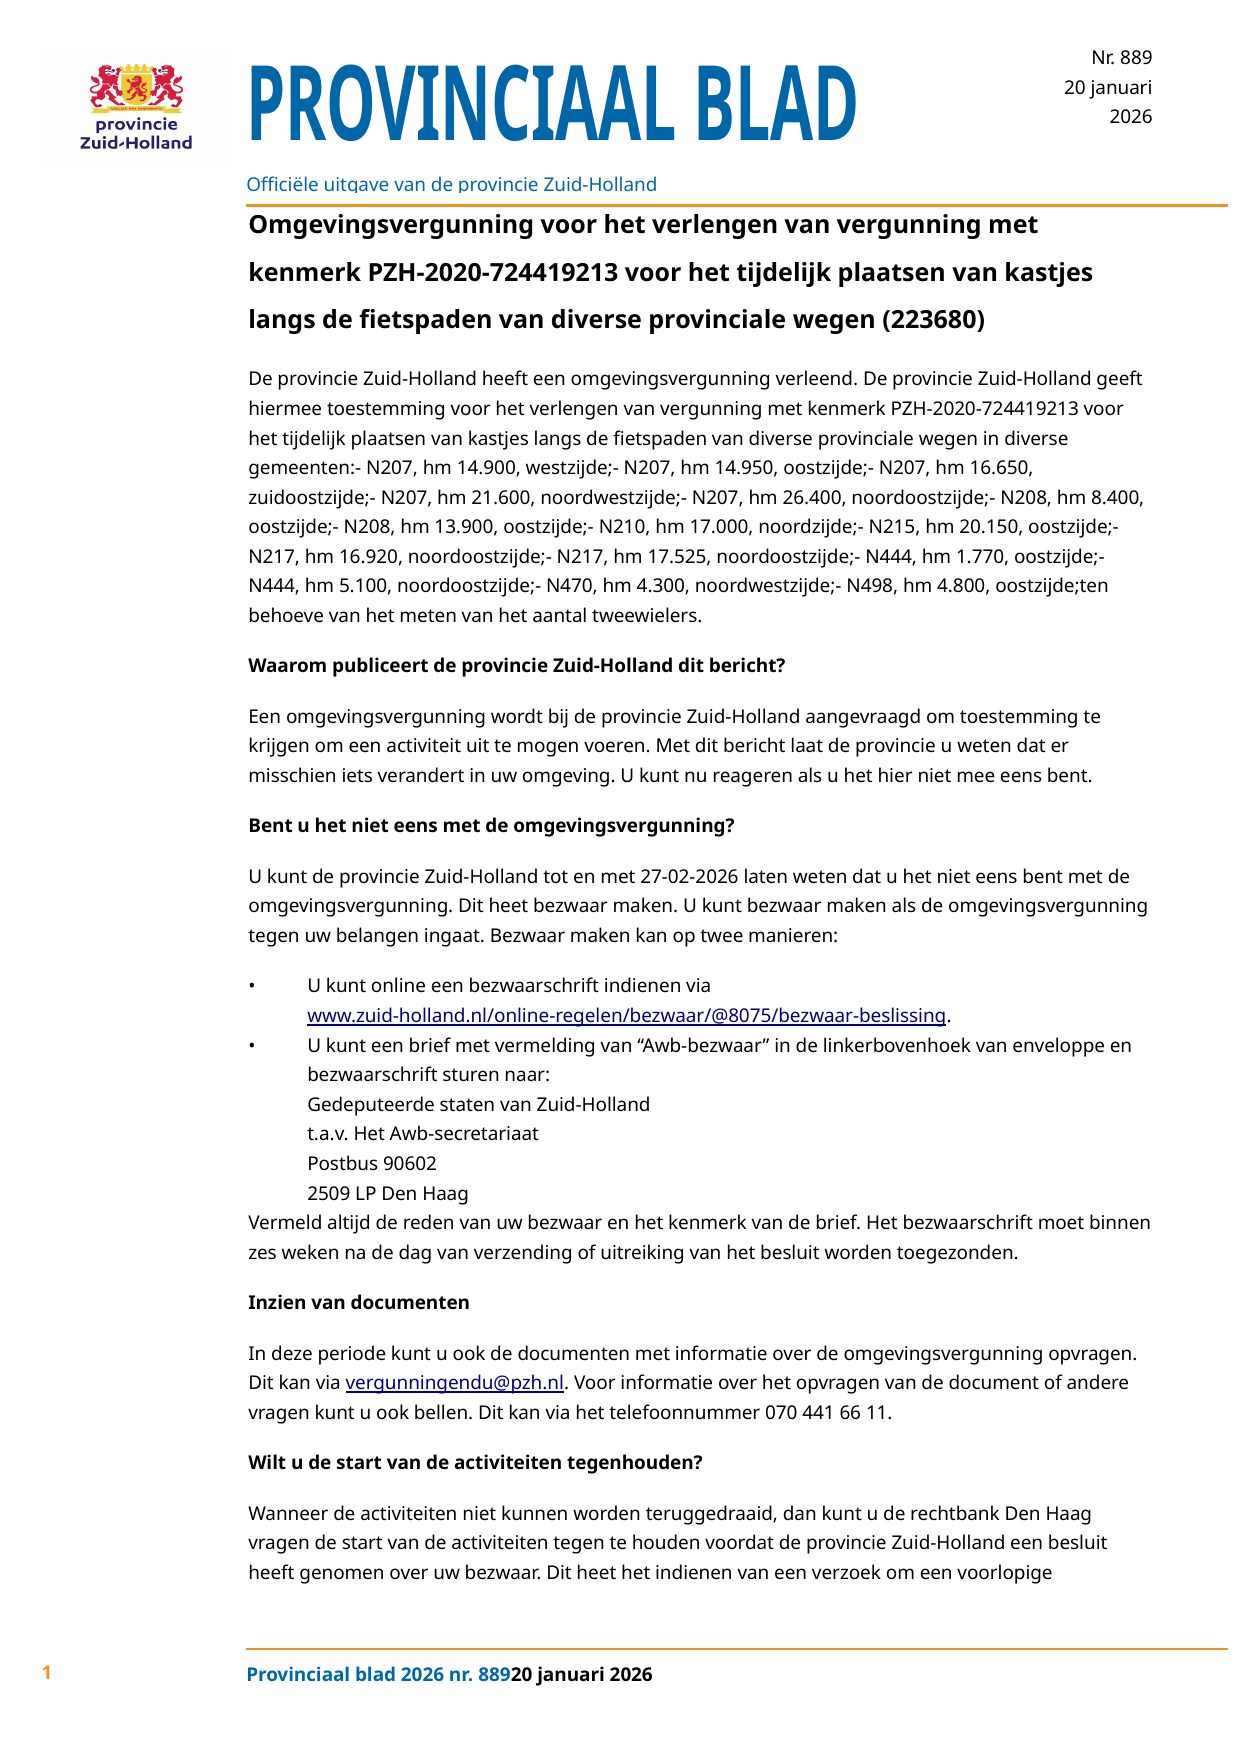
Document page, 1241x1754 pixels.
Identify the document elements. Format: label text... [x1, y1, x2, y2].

text Bent u het niet eens met de omgevingsvergunning? [248, 813, 1152, 838]
list Gedeputeerde staten van Zuid-Holland [248, 1091, 1152, 1117]
list Postbus 90602 [248, 1150, 1152, 1176]
text Inzien van documenten [248, 1289, 1152, 1315]
text Omgevingsvergunning voor het verlengen van vergunning met kenmerk PZH-2020-724419213 voor het tijdelijk plaatsen van kastjes langs de fietspaden van diverse provinciale wegen (223680) [248, 207, 1152, 336]
text Een omgevingsvergunning wordt bij de provincie Zuid-Holland aangevraagd om toestemming te krijgen om een activiteit uit te mogen voeren. Met dit bericht laat de provincie u weten dat er misschien iets verandert in uw omgeving. U kunt nu reageren als u het hier niet mee eens bent. [248, 703, 1152, 788]
picture [41, 47, 231, 172]
text Wilt u de start van de activiteiten tegenhouden? [248, 1449, 1152, 1475]
list 2509 LP Den Haag [248, 1180, 1152, 1205]
text Waarom publiceert de provincie Zuid-Holland dit bericht? [248, 653, 1152, 678]
text In deze periode kunt u ook de documenten met informatie over de omgevingsvergunning opvragen. Dit kan via vergunningendu@pzh.nl. Voor informatie over het opvragen van de document of andere vragen kunt u ook bellen. Dit kan via het telefoonnummer 070 441 66 11. [248, 1340, 1152, 1424]
text U kunt de provincie Zuid-Holland tot en met 27-02-2026 laten weten dat u het niet eens bent met de omgevingsvergunning. Dit heet bezwaar maken. U kunt bezwaar maken als de omgevingsvergunning tegen uw belangen ingaat. Bezwaar maken kan op twee manieren: [248, 863, 1152, 948]
text Wanneer de activiteiten niet kunnen worden teruggedraaid, dan kunt u de rechtbank Den Haag vragen de start van de activiteiten tegen te houden voordat de provincie Zuid-Holland een besluit heeft genomen over uw bezwaar. Dit heet het indienen van een verzoek om een voorlopige [248, 1500, 1152, 1584]
list U kunt online een bezwaarschrift indienen via www.zuid-holland.nl/online-regelen/bezwaar/@8075/bezwaar-beslissing. [248, 973, 1152, 1028]
text De provincie Zuid-Holland heeft een omgevingsvergunning verleend. De provincie Zuid-Holland geeft hiermee toestemming voor het verlengen van vergunning met kenmerk PZH-2020-724419213 voor het tijdelijk plaatsen van kastjes langs de fietspaden van diverse provinciale wegen in diverse gemeenten:- N207, hm 14.900, westzijde;- N207, hm 14.950, oostzijde;- N207, hm 16.650, zuidoostzijde;- N207, hm 21.600, noordwestzijde;- N207, hm 26.400, noordoostzijde;- N208, hm 8.400, oostzijde;- N208, hm 13.900, oostzijde;- N210, hm 17.000, noordzijde;- N215, hm 20.150, oostzijde;- N217, hm 16.920, noordoostzijde;- N217, hm 17.525, noordoostzijde;- N444, hm 1.770, oostzijde;- N444, hm 5.100, noordoostzijde;- N470, hm 4.300, noordwestzijde;- N498, hm 4.800, oostzijde;ten behoeve van het meten van het aantal tweewielers. [248, 366, 1152, 628]
text Vermeld altijd de reden van uw bezwaar en het kenmerk van de brief. Het bezwaarschrift moet binnen zes weken na de dag van verzending of uitreiking van het besluit worden toegezonden. [248, 1209, 1152, 1264]
list U kunt een brief met vermelding van “Awb-bezwaar” in de linkerbovenhoek van enveloppe en bezwaarschrift sturen naar: [248, 1032, 1152, 1087]
list t.a.v. Het Awb-secretariaat [248, 1121, 1152, 1146]
